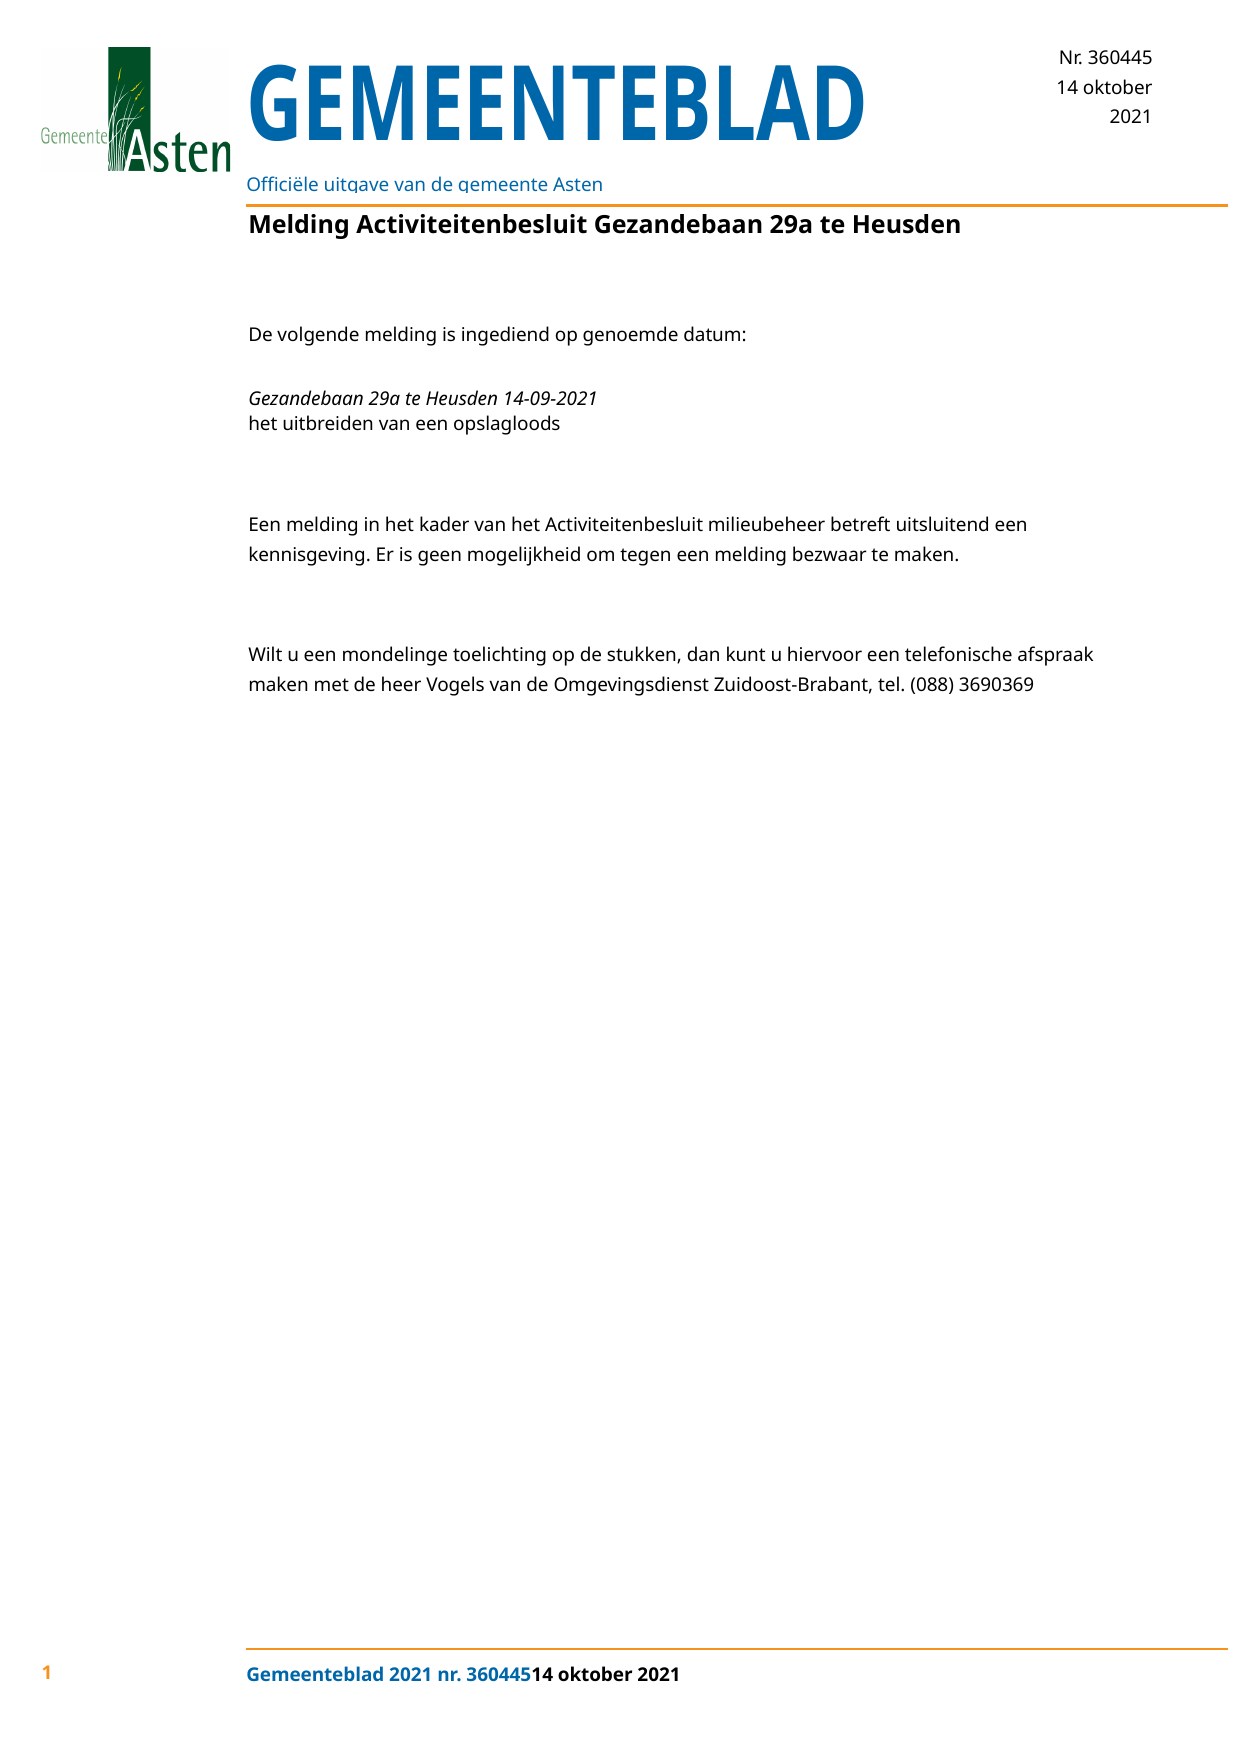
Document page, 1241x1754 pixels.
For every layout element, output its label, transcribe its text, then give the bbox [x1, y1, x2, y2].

text Wilt u een mondelinge toelichting op de stukken, dan kunt u hiervoor een telefonische afspraak maken met de heer Vogels van de Omgevingsdienst Zuidoost-Brabant, tel. (088) 3690369 [248, 642, 1152, 697]
text Melding Activiteitenbesluit Gezandebaan 29a te Heusden [248, 207, 1152, 241]
picture [41, 47, 231, 172]
text Een melding in het kader van het Activiteitenbesluit milieubeheer betreft uitsluitend een kennisgeving. Er is geen mogelijkheid om tegen een melding bezwaar te maken. [248, 511, 1152, 567]
text De volgende melding is ingediend op genoemde datum: [248, 321, 1152, 346]
text het uitbreiden van een opslagloods [248, 410, 1152, 436]
text Gezandebaan 29a te Heusden 14-09-2021 [248, 385, 1152, 410]
